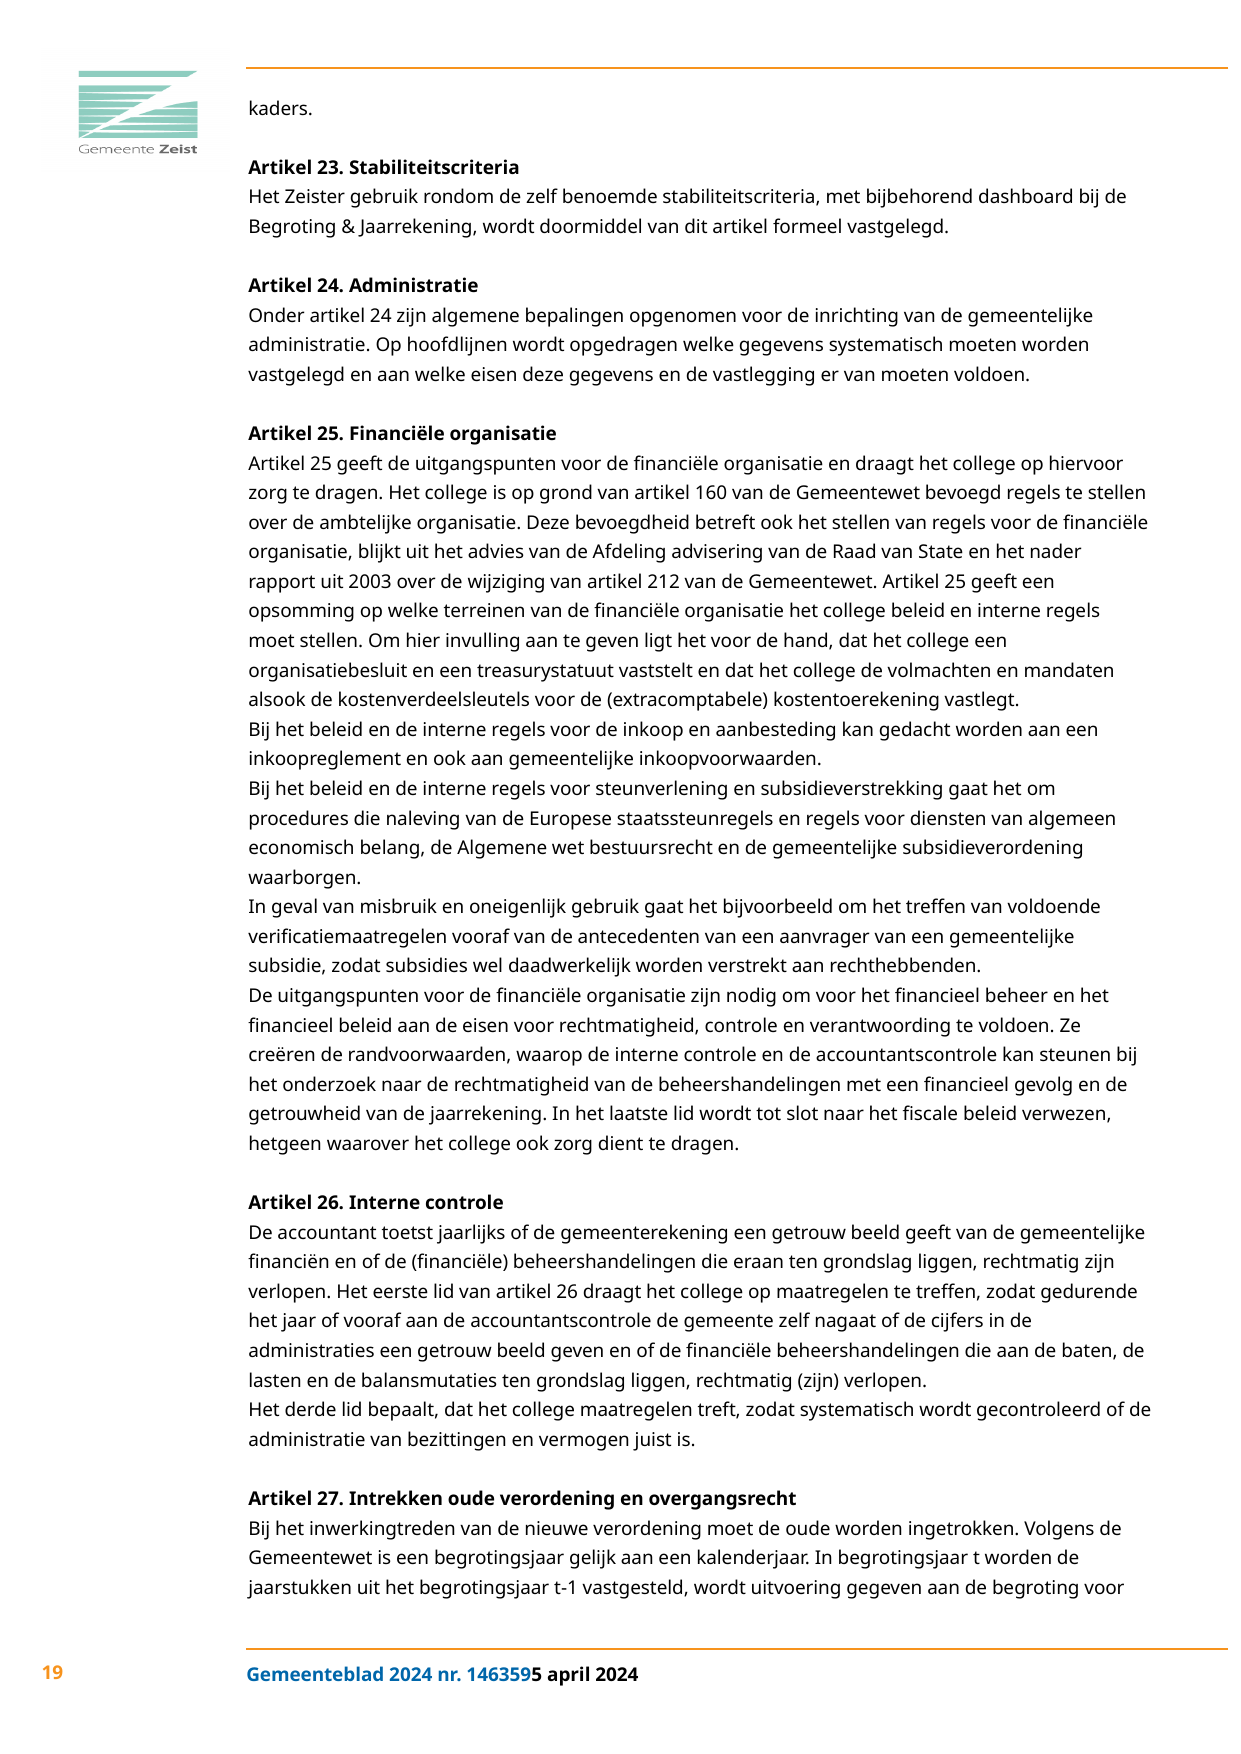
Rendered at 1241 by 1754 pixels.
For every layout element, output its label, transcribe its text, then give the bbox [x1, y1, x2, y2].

text Artikel 24. Administratie [248, 272, 1152, 298]
text Het derde lid bepaalt, dat het college maatregelen treft, zodat systematisch wordt gecontroleerd of de administratie van bezittingen en vermogen juist is. [248, 1396, 1152, 1452]
text Artikel 25. Financiële organisatie [248, 420, 1152, 446]
text Artikel 23. Stabiliteitscriteria [248, 154, 1152, 180]
text kaders. [248, 95, 1152, 121]
text De accountant toetst jaarlijks of de gemeenterekening een getrouw beeld geeft van de gemeentelijke financiën en of de (financiële) beheershandelingen die eraan ten grondslag liggen, rechtmatig zijn verlopen. Het eerste lid van artikel 26 draagt het college op maatregelen te treffen, zodat gedurende het jaar of vooraf aan de accountantscontrole de gemeente zelf nagaat of de cijfers in de administraties een getrouw beeld geven en of de financiële beheershandelingen die aan de baten, de lasten en de balansmutaties ten grondslag liggen, rechtmatig (zijn) verlopen. [248, 1219, 1152, 1393]
text De uitgangspunten voor de financiële organisatie zijn nodig om voor het financieel beheer en het financieel beleid aan de eisen voor rechtmatigheid, controle en verantwoording te voldoen. Ze creëren de randvoorwaarden, waarop de interne controle en de accountantscontrole kan steunen bij het onderzoek naar de rechtmatigheid van de beheershandelingen met een financieel gevolg en de getrouwheid van de jaarrekening. In het laatste lid wordt tot slot naar het fiscale beleid verwezen, hetgeen waarover het college ook zorg dient te dragen. [248, 982, 1152, 1156]
text Artikel 26. Interne controle [248, 1189, 1152, 1215]
picture [41, 47, 231, 172]
text Artikel 27. Intrekken oude verordening en overgangsrecht [248, 1485, 1152, 1511]
text Bij het beleid en de interne regels voor de inkoop en aanbesteding kan gedacht worden aan een inkoopreglement en ook aan gemeentelijke inkoopvoorwaarden. [248, 716, 1152, 771]
text Onder artikel 24 zijn algemene bepalingen opgenomen voor de inrichting van de gemeentelijke administratie. Op hoofdlijnen wordt opgedragen welke gegevens systematisch moeten worden vastgelegd en aan welke eisen deze gegevens en de vastlegging er van moeten voldoen. [248, 302, 1152, 387]
text Het Zeister gebruik rondom de zelf benoemde stabiliteitscriteria, met bijbehorend dashboard bij de Begroting & Jaarrekening, wordt doormiddel van dit artikel formeel vastgelegd. [248, 183, 1152, 239]
text In geval van misbruik en oneigenlijk gebruik gaat het bijvoorbeeld om het treffen van voldoende verificatiemaatregelen vooraf van de antecedenten van een aanvrager van een gemeentelijke subsidie, zodat subsidies wel daadwerkelijk worden verstrekt aan rechthebbenden. [248, 893, 1152, 978]
text Bij het inwerkingtreden van de nieuwe verordening moet de oude worden ingetrokken. Volgens de Gemeentewet is een begrotingsjaar gelijk aan een kalenderjaar. In begrotingsjaar t worden de jaarstukken uit het begrotingsjaar t-1 vastgesteld, wordt uitvoering gegeven aan de begroting voor [248, 1515, 1152, 1600]
text Artikel 25 geeft de uitgangspunten voor de financiële organisatie en draagt het college op hiervoor zorg te dragen. Het college is op grond van artikel 160 van de Gemeentewet bevoegd regels te stellen over de ambtelijke organisatie. Deze bevoegdheid betreft ook het stellen van regels voor de financiële organisatie, blijkt uit het advies van de Afdeling advisering van de Raad van State en het nader rapport uit 2003 over de wijziging van artikel 212 van de Gemeentewet. Artikel 25 geeft een opsomming op welke terreinen van de financiële organisatie het college beleid en interne regels moet stellen. Om hier invulling aan te geven ligt het voor de hand, dat het college een organisatiebesluit en een treasurystatuut vaststelt en dat het college de volmachten en mandaten alsook de kostenverdeelsleutels voor de (extracomptabele) kostentoerekening vastlegt. [248, 450, 1152, 712]
text Bij het beleid en de interne regels voor steunverlening en subsidieverstrekking gaat het om procedures die naleving van de Europese staatssteunregels en regels voor diensten van algemeen economisch belang, de Algemene wet bestuursrecht en de gemeentelijke subsidieverordening waarborgen. [248, 775, 1152, 890]
